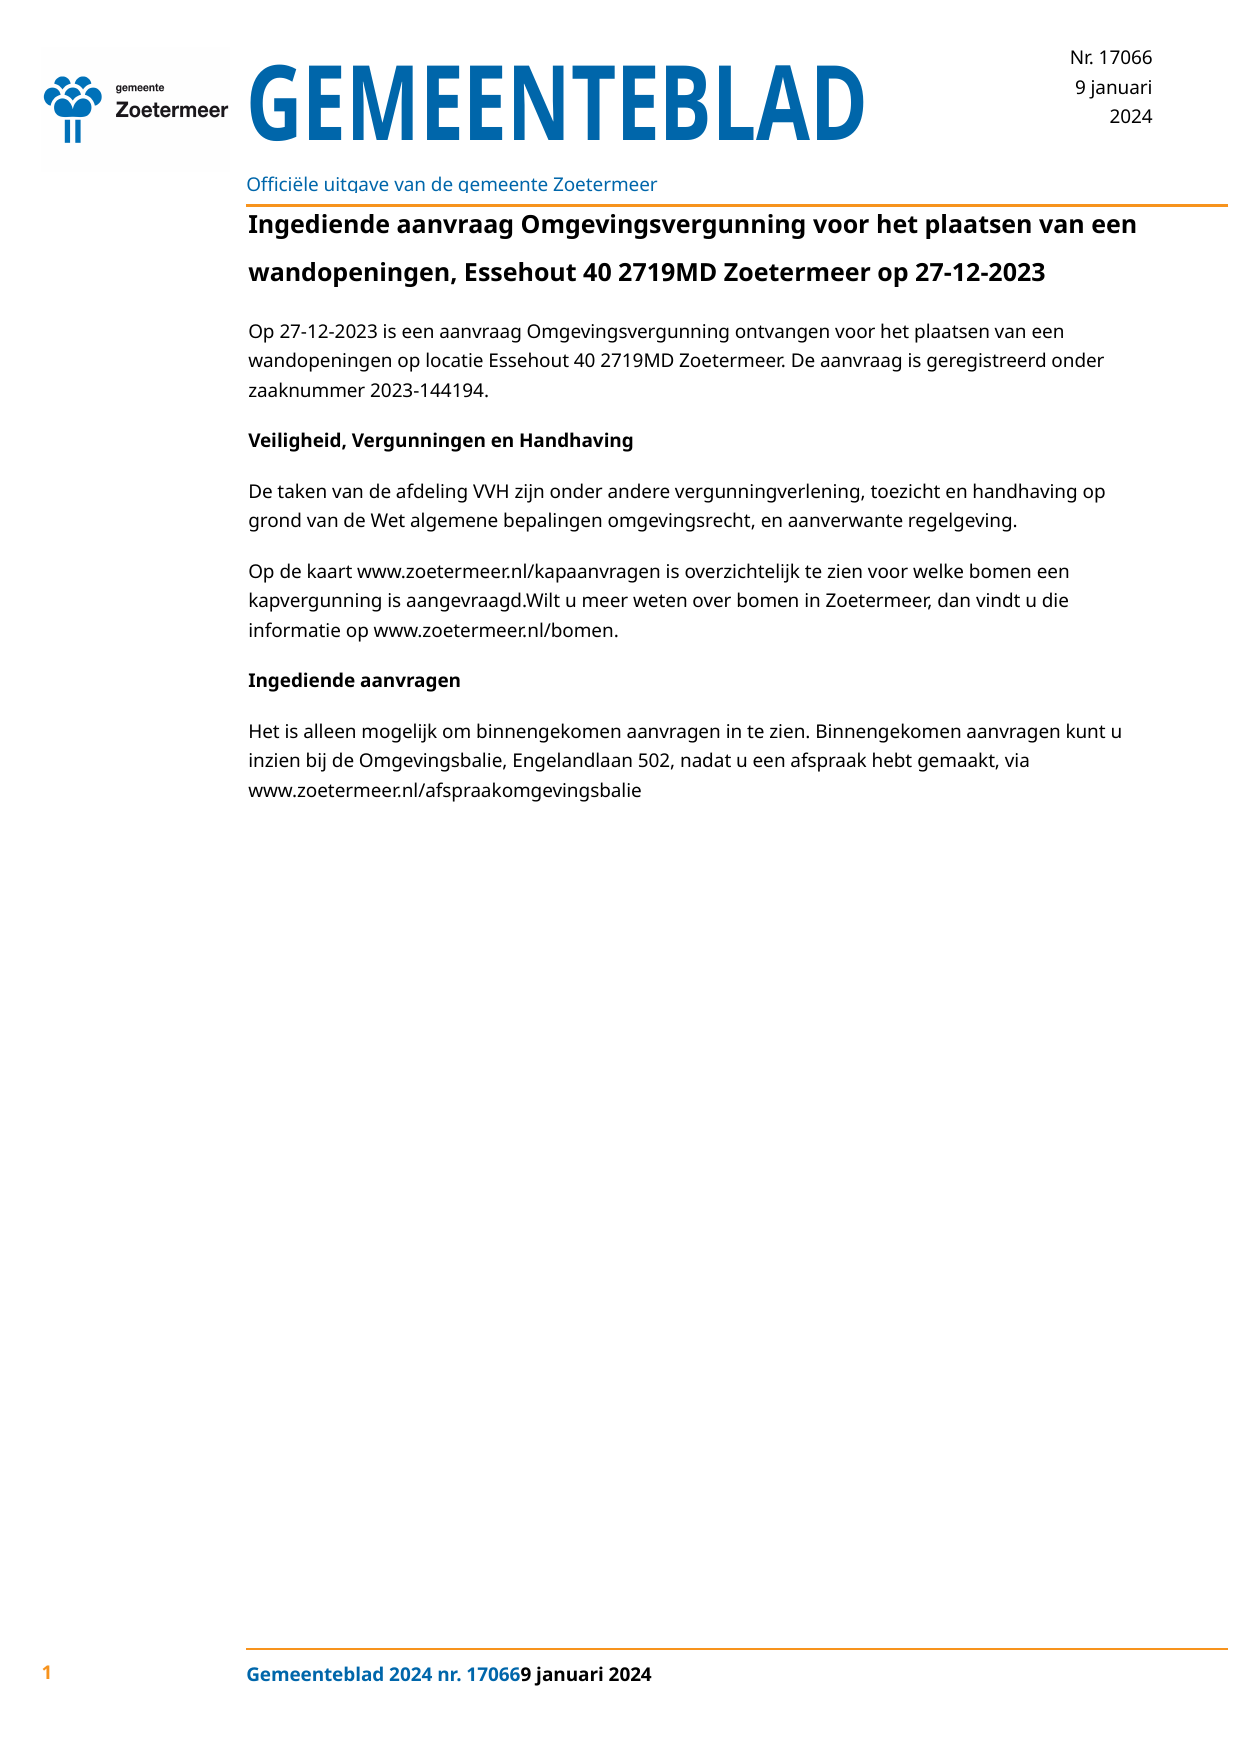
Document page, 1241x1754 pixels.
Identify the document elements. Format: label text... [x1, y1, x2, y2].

text Op 27-12-2023 is een aanvraag Omgevingsvergunning ontvangen voor het plaatsen van een wandopeningen op locatie Essehout 40 2719MD Zoetermeer. De aanvraag is geregistreerd onder zaaknummer 2023-144194. [248, 318, 1152, 403]
text Ingediende aanvraag Omgevingsvergunning voor het plaatsen van een wandopeningen, Essehout 40 2719MD Zoetermeer op 27-12-2023 [248, 207, 1152, 288]
text Ingediende aanvragen [248, 667, 1152, 693]
text De taken van de afdeling VVH zijn onder andere vergunningverlening, toezicht en handhaving op grond van de Wet algemene bepalingen omgevingsrecht, en aanverwante regelgeving. [248, 478, 1152, 533]
text Het is alleen mogelijk om binnengekomen aanvragen in te zien. Binnengekomen aanvragen kunt u inzien bij de Omgevingsbalie, Engelandlaan 502, nadat u een afspraak hebt gemaakt, via www.zoetermeer.nl/afspraakomgevingsbalie [248, 718, 1152, 803]
picture [41, 47, 231, 172]
text Op de kaart www.zoetermeer.nl/kapaanvragen is overzichtelijk te zien voor welke bomen een kapvergunning is aangevraagd.Wilt u meer weten over bomen in Zoetermeer, dan vindt u die informatie op www.zoetermeer.nl/bomen. [248, 558, 1152, 643]
text Veiligheid, Vergunningen en Handhaving [248, 427, 1152, 453]
